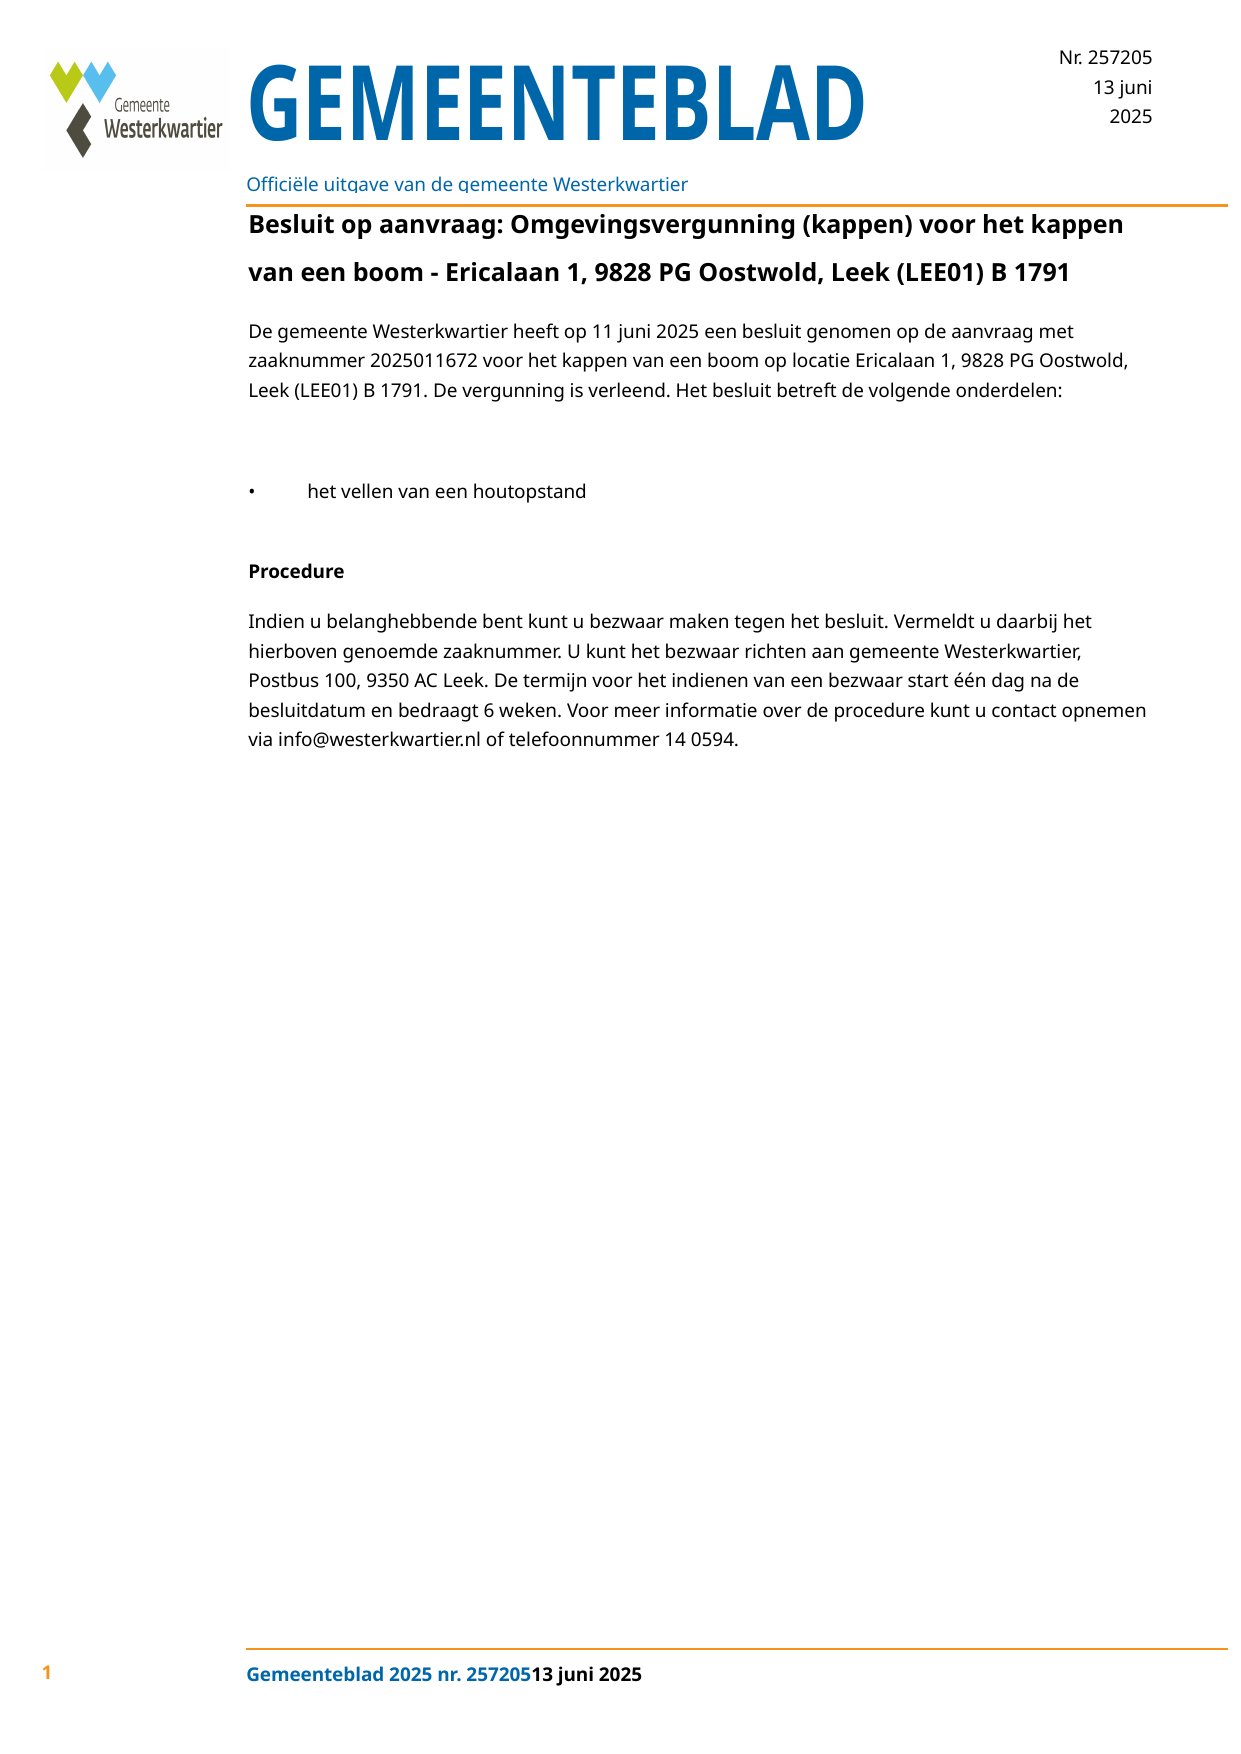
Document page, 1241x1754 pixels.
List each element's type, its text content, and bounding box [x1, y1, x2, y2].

picture [41, 47, 231, 172]
text Procedure [248, 558, 1152, 584]
text Besluit op aanvraag: Omgevingsvergunning (kappen) voor het kappen van een boom - Ericalaan 1, 9828 PG Oostwold, Leek (LEE01) B 1791 [248, 207, 1152, 288]
list het vellen van een houtopstand [248, 478, 1152, 504]
text Indien u belanghebbende bent kunt u bezwaar maken tegen het besluit. Vermeldt u daarbij het hierboven genoemde zaaknummer. U kunt het bezwaar richten aan gemeente Westerkwartier, Postbus 100, 9350 AC Leek. De termijn voor het indienen van een bezwaar start één dag na de besluitdatum en bedraagt 6 weken. Voor meer informatie over de procedure kunt u contact opnemen via info@westerkwartier.nl of telefoonnummer 14 0594. [248, 608, 1152, 752]
text De gemeente Westerkwartier heeft op 11 juni 2025 een besluit genomen op de aanvraag met zaaknummer 2025011672 voor het kappen van een boom op locatie Ericalaan 1, 9828 PG Oostwold, Leek (LEE01) B 1791. De vergunning is verleend. Het besluit betreft de volgende onderdelen: [248, 318, 1152, 403]
